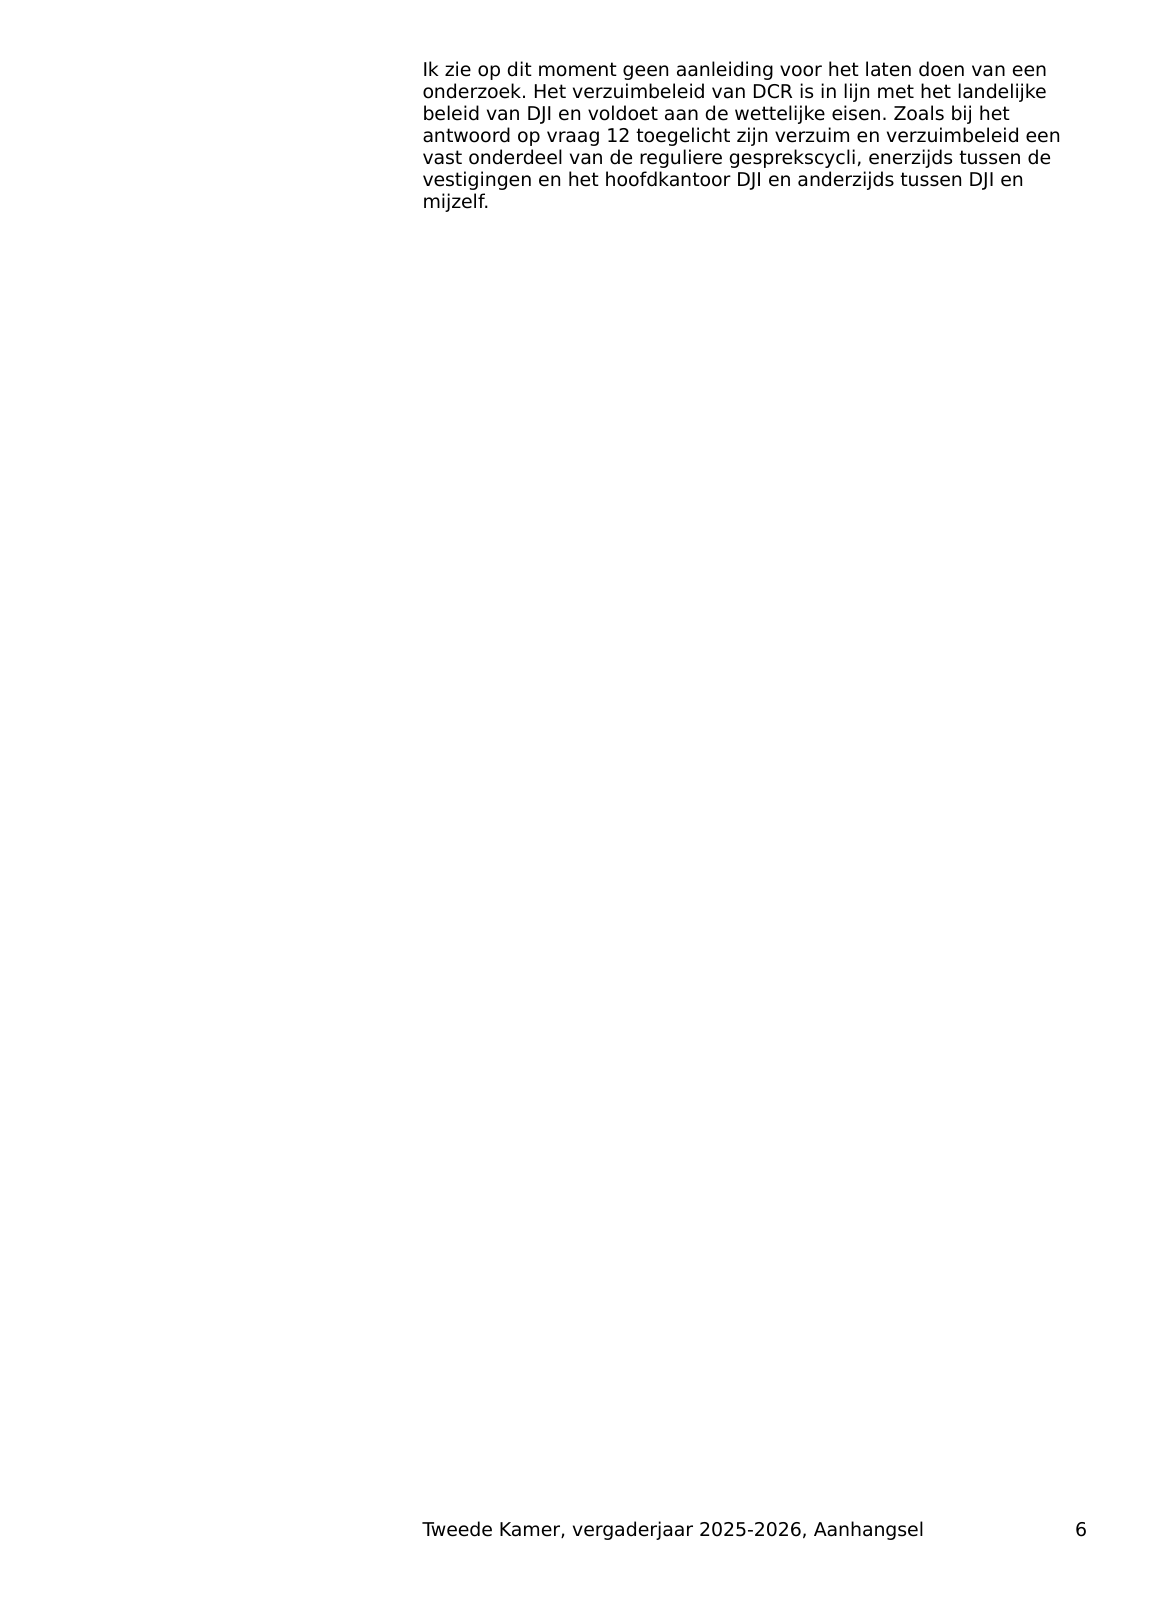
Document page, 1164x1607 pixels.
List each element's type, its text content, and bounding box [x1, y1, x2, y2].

text Ik zie op dit moment geen aanleiding voor het laten doen van een onderzoek. Het verzuimbeleid van DCR is in lijn met het landelijke beleid van DJI en voldoet aan de wettelijke eisen. Zoals bij het antwoord op vraag 12 toegelicht zijn verzuim en verzuimbeleid een vast onderdeel van de reguliere gesprekscycli, enerzijds tussen de vestigingen en het hoofdkantoor DJI en anderzijds tussen DJI en mijzelf. [422, 59, 1087, 213]
